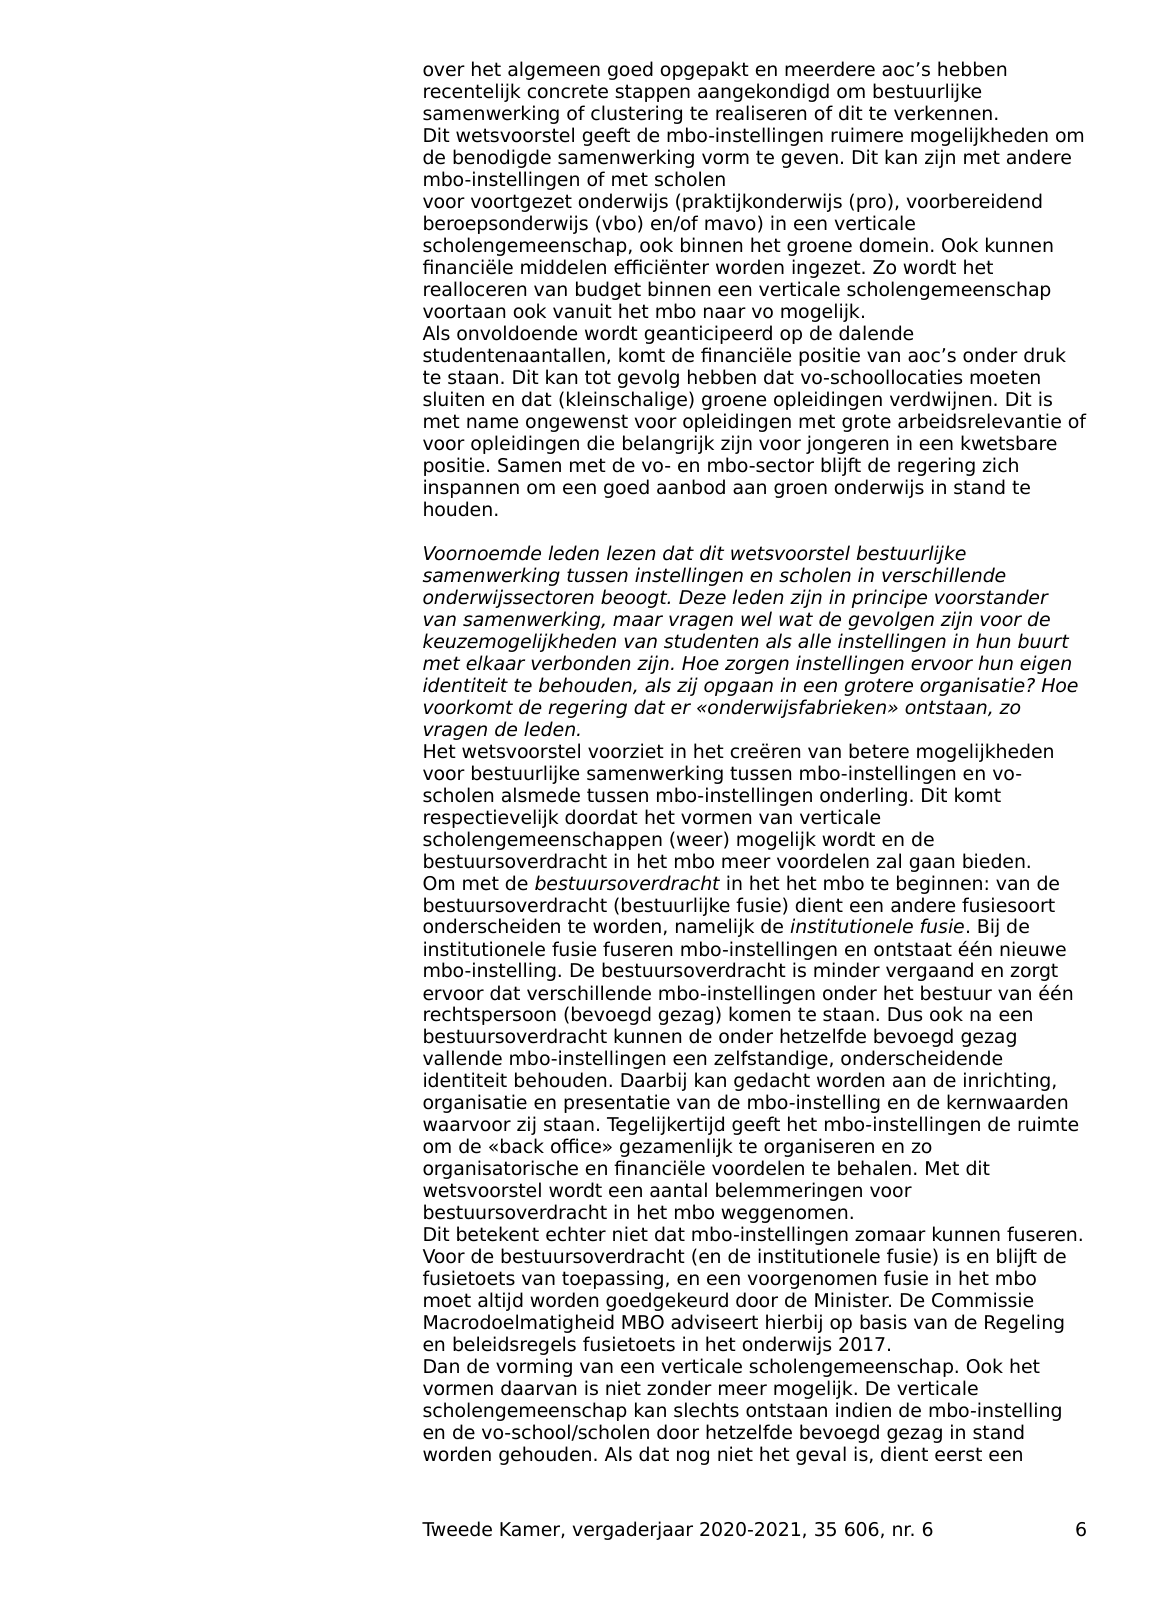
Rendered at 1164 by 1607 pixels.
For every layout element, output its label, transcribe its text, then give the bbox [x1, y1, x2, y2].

text Dit betekent echter niet dat mbo-instellingen zomaar kunnen fuseren. Voor de bestuursoverdracht (en de institutionele fusie) is en blijft de fusietoets van toepassing, en een voorgenomen fusie in het mbo moet altijd worden goedgekeurd door de Minister. De Commissie Macrodoelmatigheid MBO adviseert hierbij op basis van de Regeling en beleidsregels fusietoets in het onderwijs 2017. [422, 1224, 1087, 1356]
text Om met de bestuursoverdracht in het het mbo te beginnen: van de bestuursoverdracht (bestuurlijke fusie) dient een andere fusiesoort onderscheiden te worden, namelijk de institutionele fusie. Bij de institutionele fusie fuseren mbo-instellingen en ontstaat één nieuwe mbo-instelling. De bestuursoverdracht is minder vergaand en zorgt ervoor dat verschillende mbo-instellingen onder het bestuur van één rechtspersoon (bevoegd gezag) komen te staan. Dus ook na een bestuursoverdracht kunnen de onder hetzelfde bevoegd gezag vallende mbo-instellingen een zelfstandige, onderscheidende identiteit behouden. Daarbij kan gedacht worden aan de inrichting, organisatie en presentatie van de mbo-instelling en de kernwaarden waarvoor zij staan. Tegelijkertijd geeft het mbo-instellingen de ruimte om de «back office» gezamenlijk te organiseren en zo organisatorische en financiële voordelen te behalen. Met dit wetsvoorstel wordt een aantal belemmeringen voor bestuursoverdracht in het mbo weggenomen. [422, 872, 1087, 1224]
text Voornoemde leden lezen dat dit wetsvoorstel bestuurlijke samenwerking tussen instellingen en scholen in verschillende onderwijssectoren beoogt. Deze leden zijn in principe voorstander van samenwerking, maar vragen wel wat de gevolgen zijn voor de keuzemogelijkheden van studenten als alle instellingen in hun buurt met elkaar verbonden zijn. Hoe zorgen instellingen ervoor hun eigen identiteit te behouden, als zij opgaan in een grotere organisatie? Hoe voorkomt de regering dat er «onderwijsfabrieken» ontstaan, zo vragen de leden. [422, 543, 1087, 741]
text over het algemeen goed opgepakt en meerdere aoc’s hebben recentelijk concrete stappen aangekondigd om bestuurlijke samenwerking of clustering te realiseren of dit te verkennen. [422, 59, 1087, 125]
text Als onvoldoende wordt geanticipeerd op de dalende studentenaantallen, komt de financiële positie van aoc’s onder druk te staan. Dit kan tot gevolg hebben dat vo-schoollocaties moeten sluiten en dat (kleinschalige) groene opleidingen verdwijnen. Dit is met name ongewenst voor opleidingen met grote arbeidsrelevantie of voor opleidingen die belangrijk zijn voor jongeren in een kwetsbare positie. Samen met de vo- en mbo-sector blijft de regering zich inspannen om een goed aanbod aan groen onderwijs in stand te houden. [422, 323, 1087, 521]
text Dan de vorming van een verticale scholengemeenschap. Ook het vormen daarvan is niet zonder meer mogelijk. De verticale scholengemeenschap kan slechts ontstaan indien de mbo-instelling en de vo-school/scholen door hetzelfde bevoegd gezag in stand worden gehouden. Als dat nog niet het geval is, dient eerst een [422, 1356, 1087, 1466]
text voor voortgezet onderwijs (praktijkonderwijs (pro), voorbereidend beroepsonderwijs (vbo) en/of mavo) in een verticale scholengemeenschap, ook binnen het groene domein. Ook kunnen financiële middelen efficiënter worden ingezet. Zo wordt het realloceren van budget binnen een verticale scholengemeenschap voortaan ook vanuit het mbo naar vo mogelijk. [422, 191, 1087, 323]
text Dit wetsvoorstel geeft de mbo-instellingen ruimere mogelijkheden om de benodigde samenwerking vorm te geven. Dit kan zijn met andere mbo-instellingen of met scholen [422, 125, 1087, 191]
text Het wetsvoorstel voorziet in het creëren van betere mogelijkheden voor bestuurlijke samenwerking tussen mbo-instellingen en vo-scholen alsmede tussen mbo-instellingen onderling. Dit komt respectievelijk doordat het vormen van verticale scholengemeenschappen (weer) mogelijk wordt en de bestuursoverdracht in het mbo meer voordelen zal gaan bieden. [422, 741, 1087, 872]
